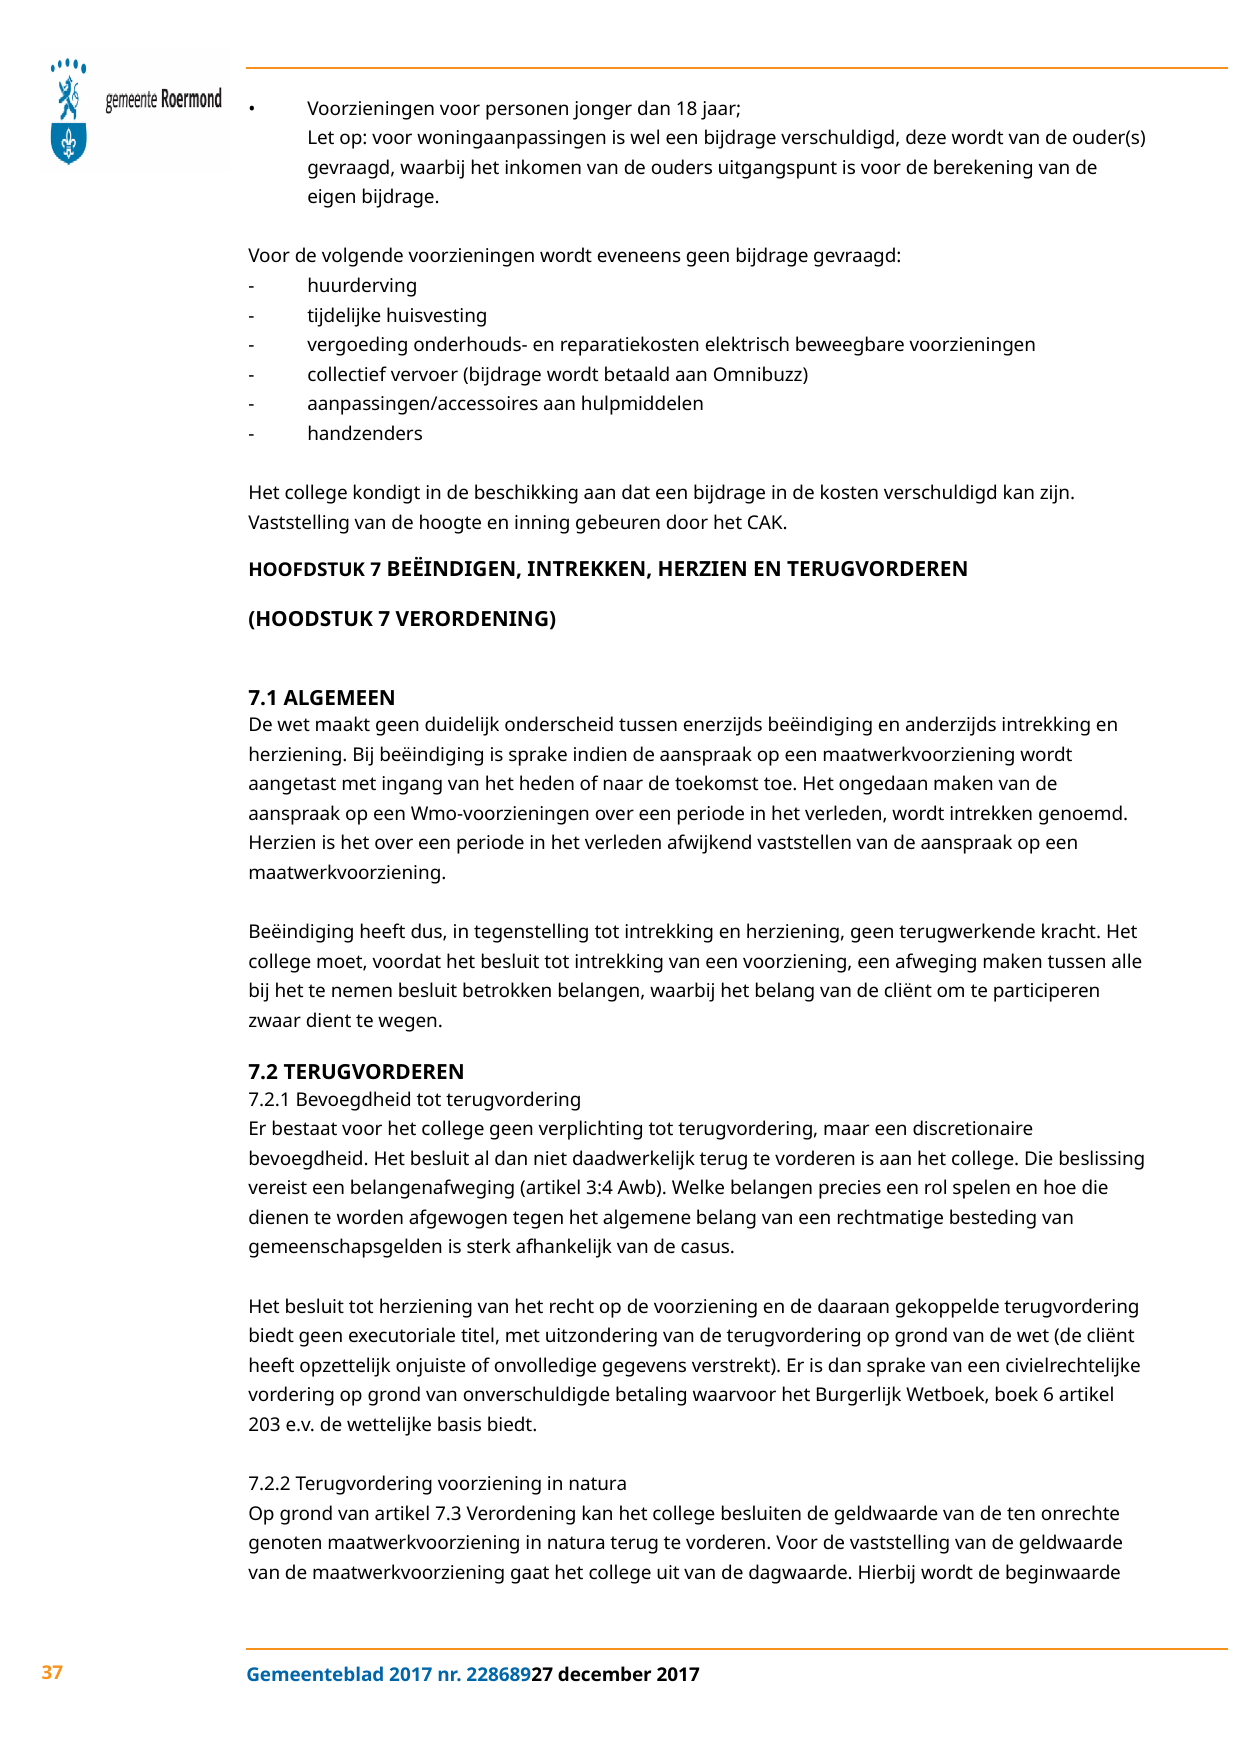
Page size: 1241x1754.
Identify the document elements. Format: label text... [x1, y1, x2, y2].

list Voorzieningen voor personen jonger dan 18 jaar; [248, 95, 1152, 121]
text Het college kondigt in de beschikking aan dat een bijdrage in de kosten verschuldigd kan zijn. Vaststelling van de hoogte en inning gebeuren door het CAK. [248, 479, 1152, 535]
list vergoeding onderhouds- en reparatiekosten elektrisch beweegbare voorzieningen [248, 331, 1152, 357]
text Er bestaat voor het college geen verplichting tot terugvordering, maar een discretionaire bevoegdheid. Het besluit al dan niet daadwerkelijk terug te vorderen is aan het college. Die beslissing vereist een belangenafweging (artikel 3:4 Awb). Welke belangen precies een rol spelen en hoe die dienen te worden afgewogen tegen het algemene belang van een rechtmatige besteding van gemeenschapsgelden is sterk afhankelijk van de casus. [248, 1115, 1152, 1259]
text 7.2.1 Bevoegdheid tot terugvordering [248, 1086, 1152, 1112]
list tijdelijke huisvesting [248, 302, 1152, 328]
text Het besluit tot herziening van het recht op de voorziening en de daaraan gekoppelde terugvordering biedt geen executoriale titel, met uitzondering van de terugvordering op grond van de wet (de cliënt heeft opzettelijk onjuiste of onvolledige gegevens verstrekt). Er is dan sprake van een civielrechtelijke vordering op grond van onverschuldigde betaling waarvoor het Burgerlijk Wetboek, boek 6 artikel 203 e.v. de wettelijke basis biedt. [248, 1293, 1152, 1437]
text 7.2 TERUGVORDEREN [248, 1057, 1152, 1086]
list huurderving [248, 272, 1152, 298]
list aanpassingen/accessoires aan hulpmiddelen [248, 391, 1152, 416]
text (HOODSTUK 7 VERORDENING) [248, 604, 1152, 632]
text Op grond van artikel 7.3 Verordening kan het college besluiten de geldwaarde van de ten onrechte genoten maatwerkvoorziening in natura terug te vorderen. Voor de vaststelling van de geldwaarde van de maatwerkvoorziening gaat het college uit van de dagwaarde. Hierbij wordt de beginwaarde [248, 1500, 1152, 1585]
text Beëindiging heeft dus, in tegenstelling tot intrekking en herziening, geen terugwerkende kracht. Het college moet, voordat het besluit tot intrekking van een voorziening, een afweging maken tussen alle bij het te nemen besluit betrokken belangen, waarbij het belang van de cliënt om te participeren zwaar dient te wegen. [248, 918, 1152, 1033]
list handzenders [248, 420, 1152, 446]
list collectief vervoer (bijdrage wordt betaald aan Omnibuzz) [248, 361, 1152, 387]
list Let op: voor woningaanpassingen is wel een bijdrage verschuldigd, deze wordt van de ouder(s) gevraagd, waarbij het inkomen van de ouders uitgangspunt is voor de berekening van de eigen bijdrage. [248, 124, 1152, 209]
text 7.2.2 Terugvordering voorziening in natura [248, 1470, 1152, 1496]
text 7.1 ALGEMEEN [248, 683, 1152, 711]
text Voor de volgende voorzieningen wordt eveneens geen bijdrage gevraagd: [248, 243, 1152, 268]
text HOOFDSTUK 7 BEËINDIGEN, INTREKKEN, HERZIEN EN TERUGVORDEREN [248, 554, 1152, 583]
picture [41, 47, 231, 172]
text De wet maakt geen duidelijk onderscheid tussen enerzijds beëindiging en anderzijds intrekking en herziening. Bij beëindiging is sprake indien de aanspraak op een maatwerkvoorziening wordt aangetast met ingang van het heden of naar de toekomst toe. Het ongedaan maken van de aanspraak op een Wmo-voorzieningen over een periode in het verleden, wordt intrekken genoemd. Herzien is het over een periode in het verleden afwijkend vaststellen van de aanspraak op een maatwerkvoorziening. [248, 711, 1152, 885]
